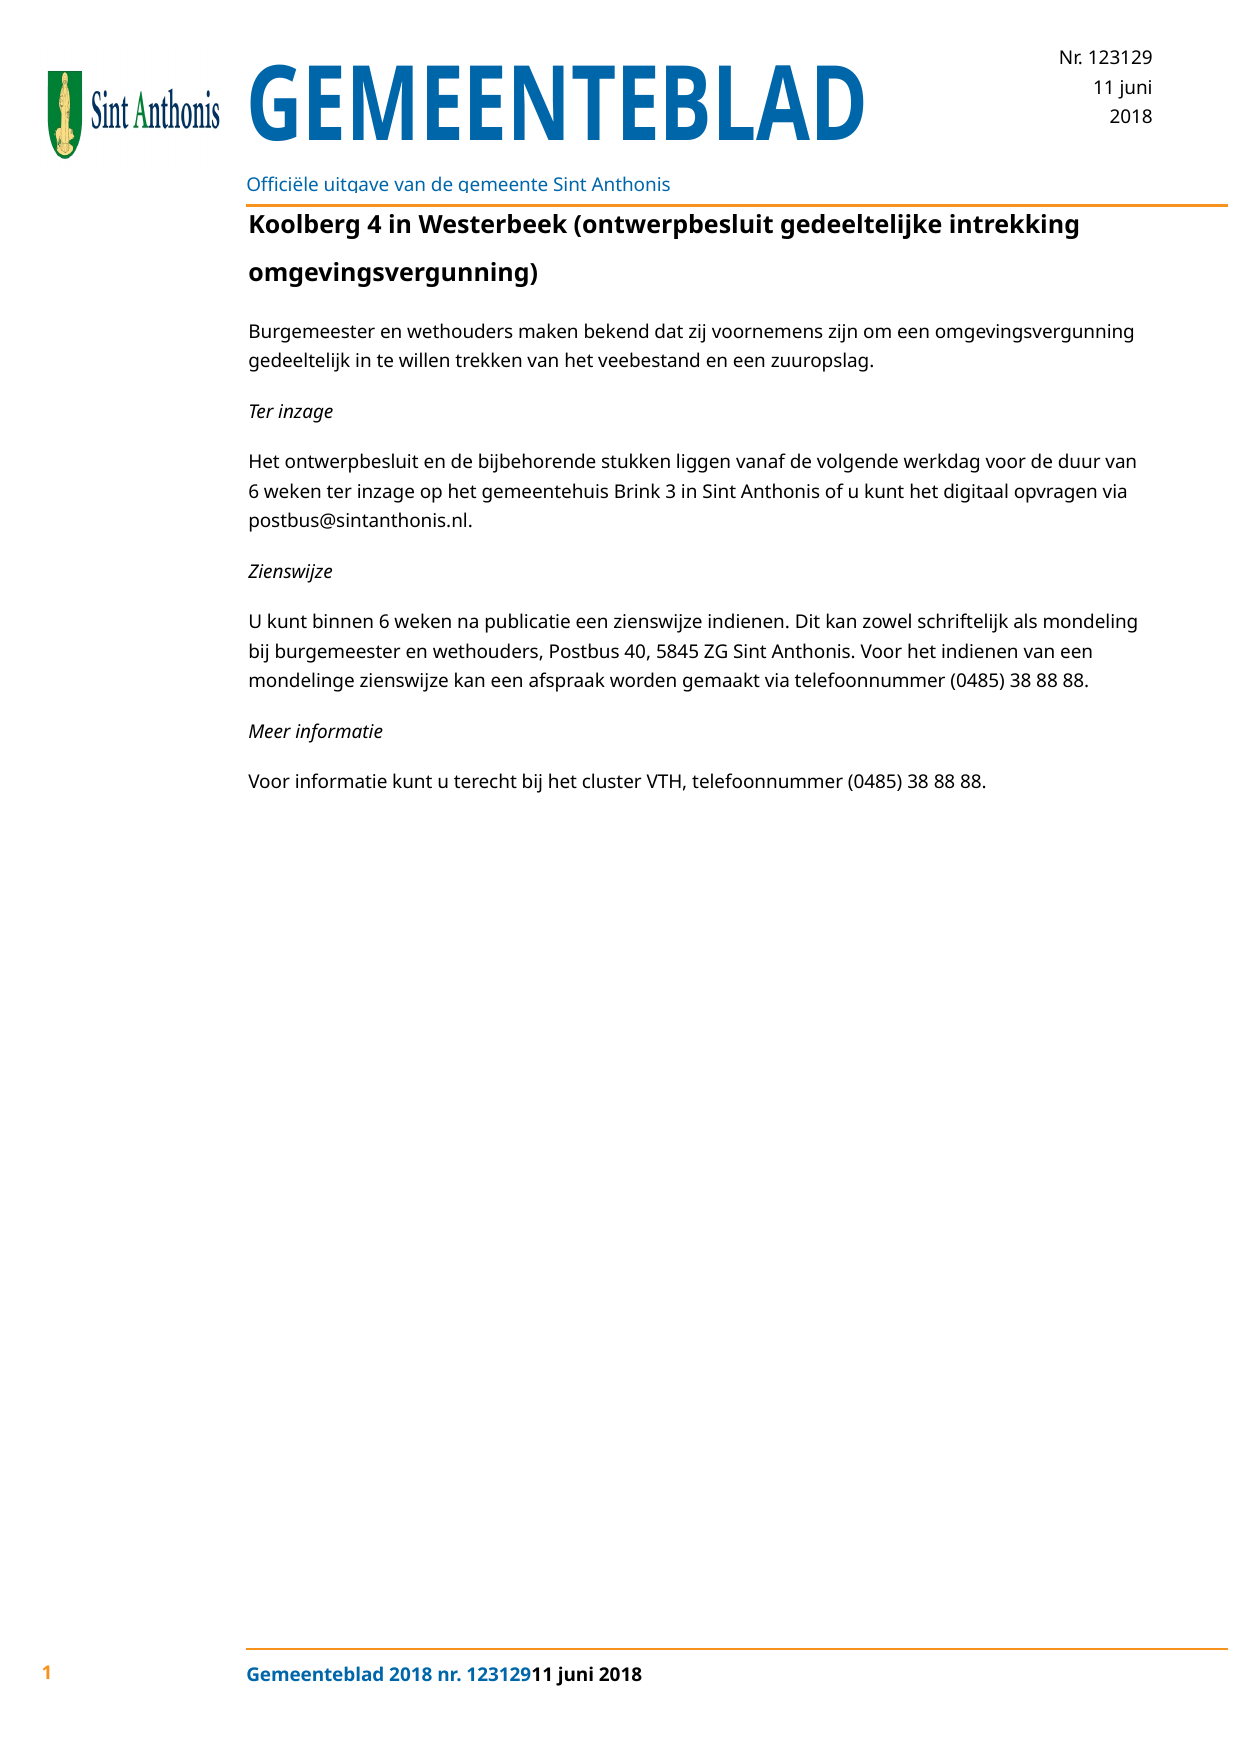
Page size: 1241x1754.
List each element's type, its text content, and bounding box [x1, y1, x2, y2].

text Voor informatie kunt u terecht bij het cluster VTH, telefoonnummer (0485) 38 88 88. [248, 768, 1152, 794]
text Het ontwerpbesluit en de bijbehorende stukken liggen vanaf de volgende werkdag voor de duur van 6 weken ter inzage op het gemeentehuis Brink 3 in Sint Anthonis of u kunt het digitaal opvragen via postbus@sintanthonis.nl. [248, 448, 1152, 533]
text Zienswijze [248, 558, 1152, 584]
picture [41, 47, 231, 172]
text U kunt binnen 6 weken na publicatie een zienswijze indienen. Dit kan zowel schriftelijk als mondeling bij burgemeester en wethouders, Postbus 40, 5845 ZG Sint Anthonis. Voor het indienen van een mondelinge zienswijze kan een afspraak worden gemaakt via telefoonnummer (0485) 38 88 88. [248, 608, 1152, 693]
text Koolberg 4 in Westerbeek (ontwerpbesluit gedeeltelijke intrekking omgevingsvergunning) [248, 207, 1152, 288]
text Burgemeester en wethouders maken bekend dat zij voornemens zijn om een omgevingsvergunning gedeeltelijk in te willen trekken van het veebestand en een zuuropslag. [248, 318, 1152, 373]
text Ter inzage [248, 398, 1152, 424]
text Meer informatie [248, 718, 1152, 744]
